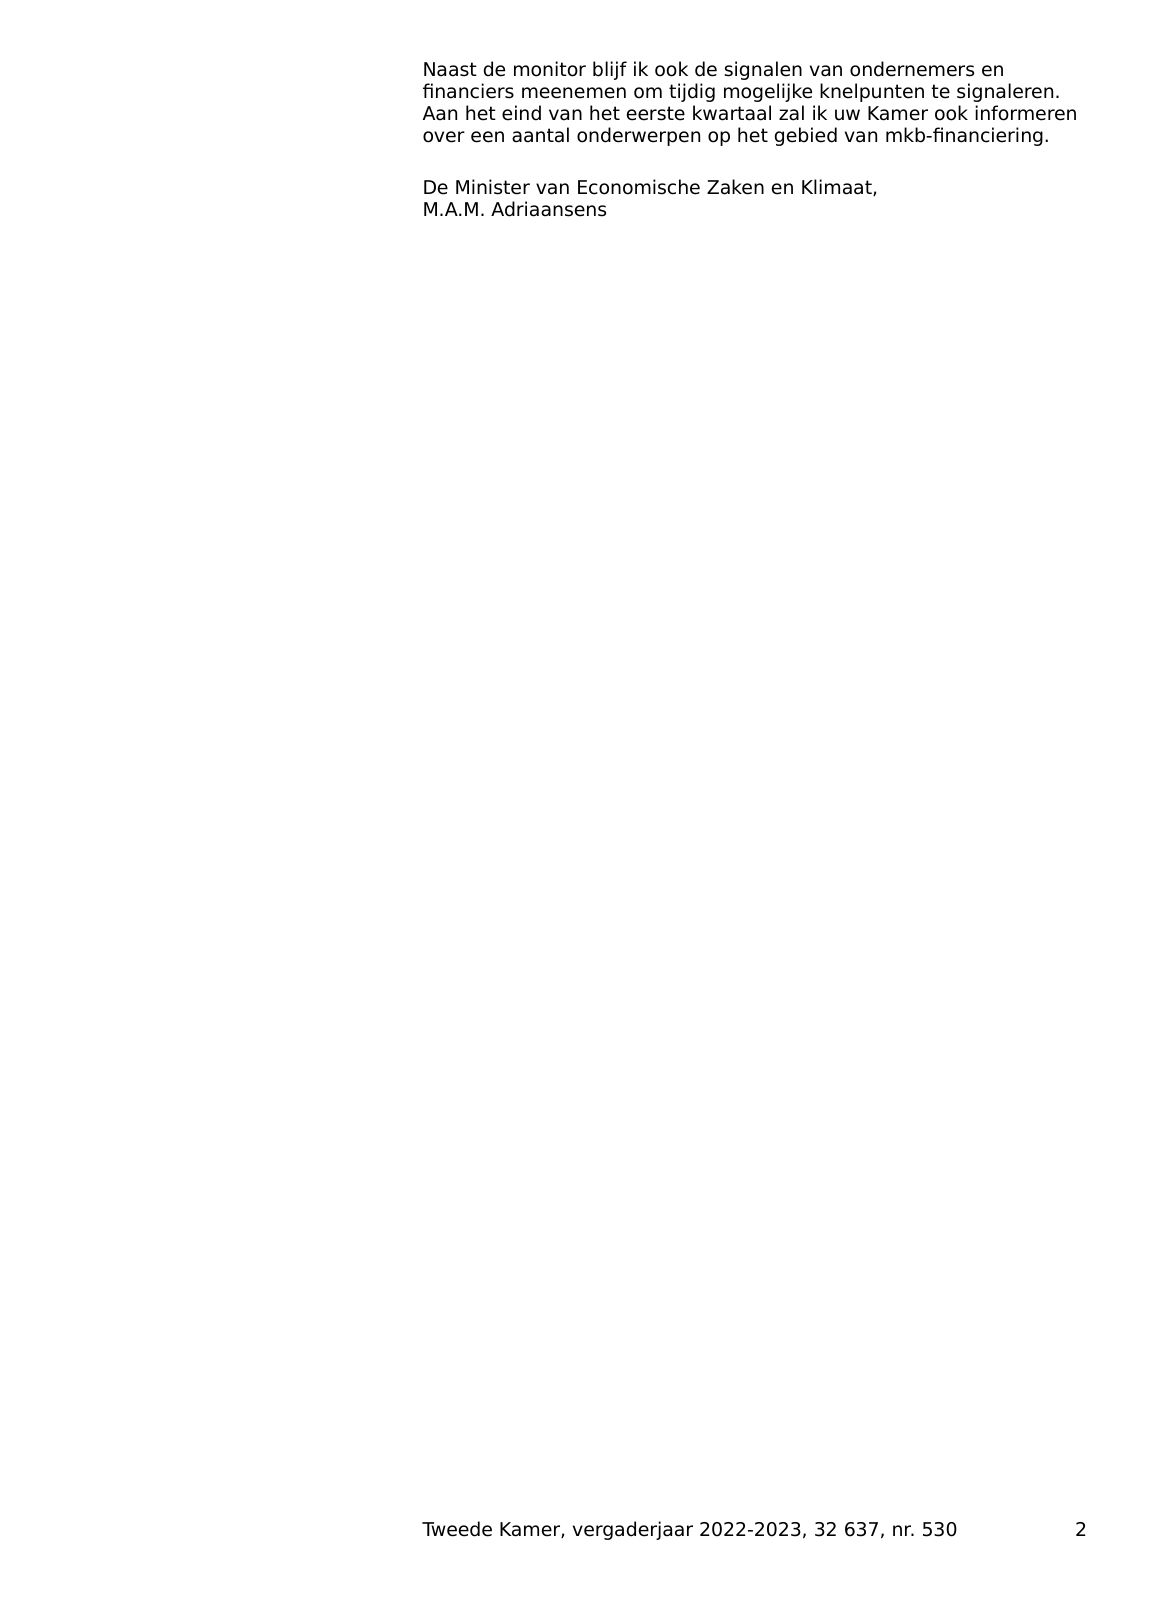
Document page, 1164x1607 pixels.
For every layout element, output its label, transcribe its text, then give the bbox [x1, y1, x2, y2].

text Naast de monitor blijf ik ook de signalen van ondernemers en financiers meenemen om tijdig mogelijke knelpunten te signaleren. Aan het eind van het eerste kwartaal zal ik uw Kamer ook informeren over een aantal onderwerpen op het gebied van mkb-financiering. [422, 59, 1087, 147]
text De Minister van Economische Zaken en Klimaat, M.A.M. Adriaansens [422, 177, 1087, 221]
